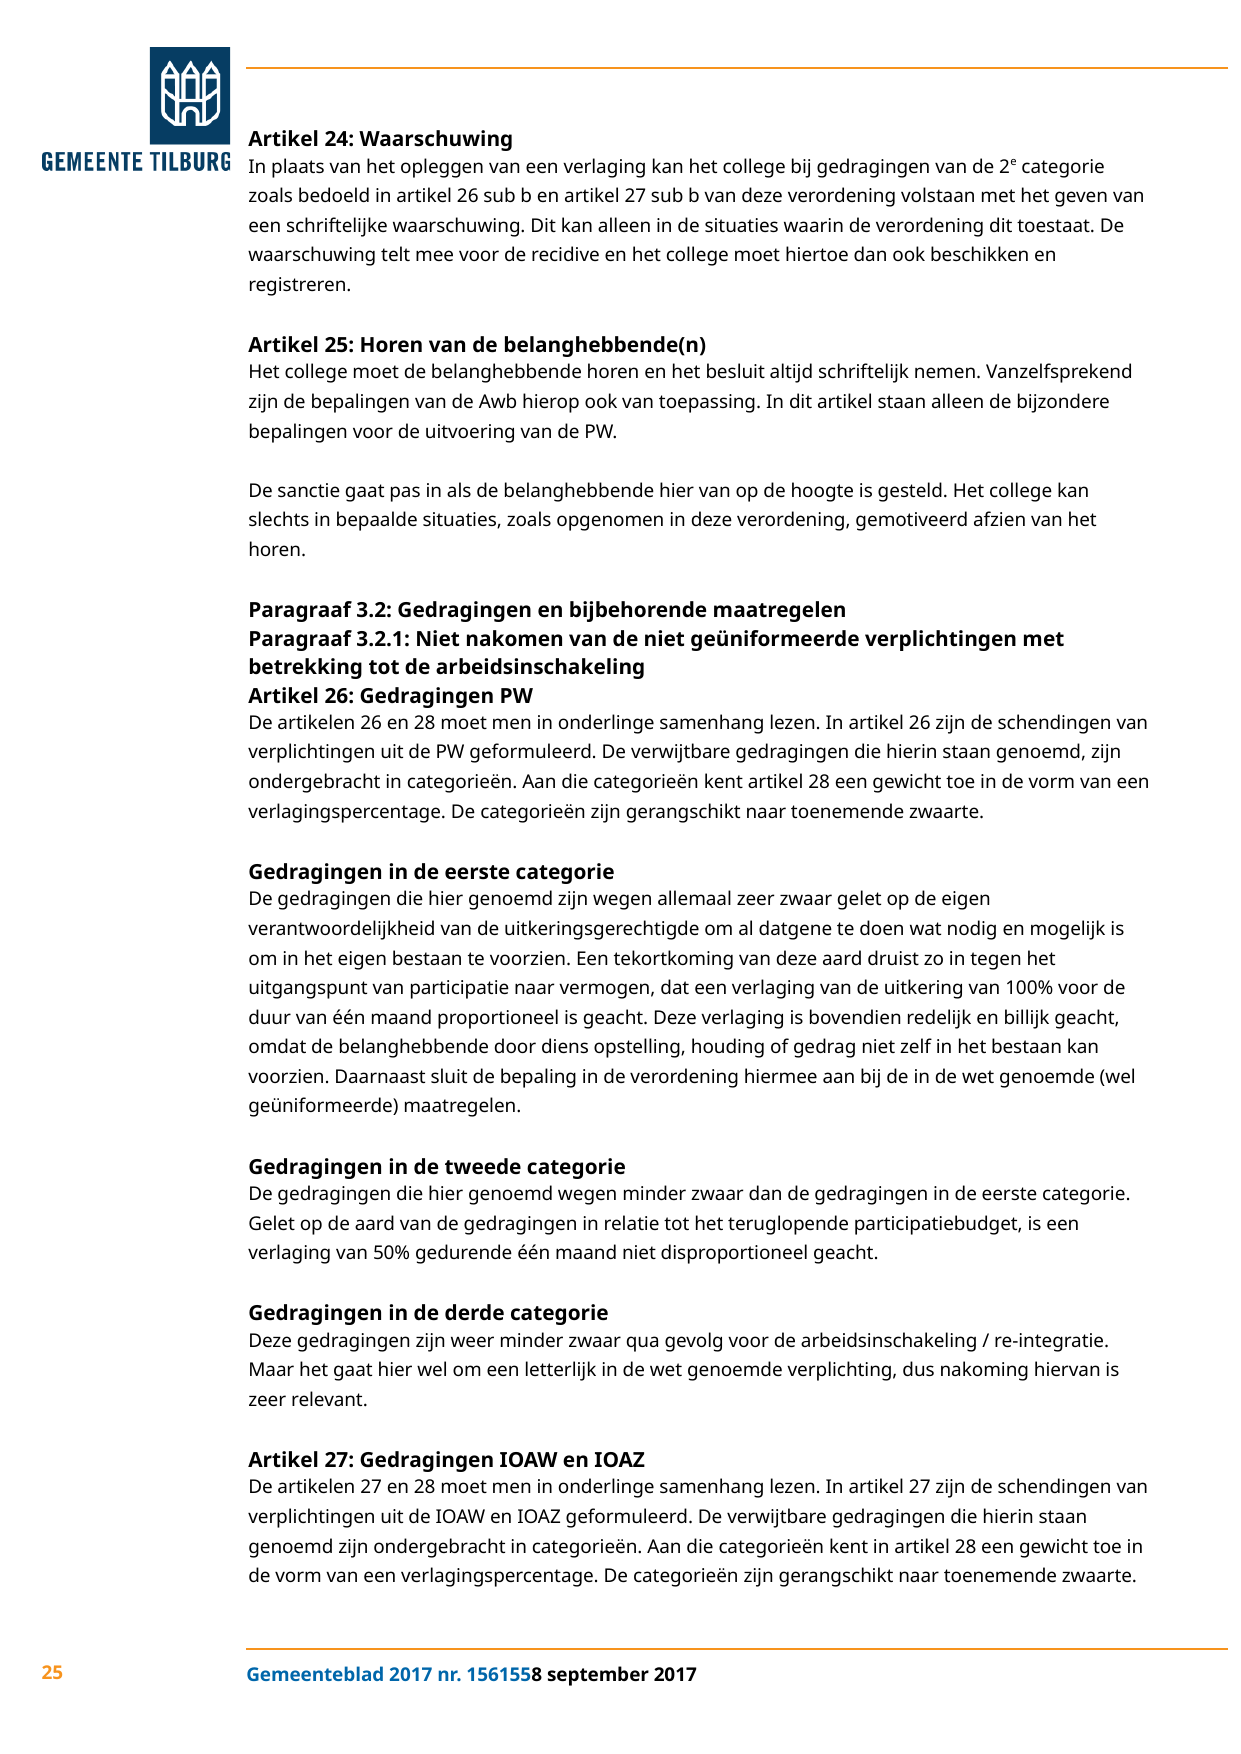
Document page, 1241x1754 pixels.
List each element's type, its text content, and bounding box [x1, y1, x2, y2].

text De gedragingen die hier genoemd wegen minder zwaar dan de gedragingen in de eerste categorie. Gelet op de aard van de gedragingen in relatie tot het teruglopende participatiebudget, is een verlaging van 50% gedurende één maand niet disproportioneel geacht. [248, 1180, 1152, 1265]
text Gedragingen in de tweede categorie [248, 1152, 1152, 1180]
text De sanctie gaat pas in als de belanghebbende hier van op de hoogte is gesteld. Het college kan slechts in bepaalde situaties, zoals opgenomen in deze verordening, gemotiveerd afzien van het horen. [248, 477, 1152, 562]
picture [41, 47, 231, 172]
text Artikel 25: Horen van de belanghebbende(n) [248, 330, 1152, 359]
text De gedragingen die hier genoemd zijn wegen allemaal zeer zwaar gelet op de eigen verantwoordelijkheid van de uitkeringsgerechtigde om al datgene te doen wat nodig en mogelijk is om in het eigen bestaan te voorzien. Een tekortkoming van deze aard druist zo in tegen het uitgangspunt van participatie naar vermogen, dat een verlaging van de uitkering van 100% voor de duur van één maand proportioneel is geacht. Deze verlaging is bovendien redelijk en billijk geacht, omdat de belanghebbende door diens opstelling, houding of gedrag niet zelf in het bestaan kan voorzien. Daarnaast sluit de bepaling in de verordening hiermee aan bij de in de wet genoemde (wel geüniformeerde) maatregelen. [248, 886, 1152, 1118]
text Deze gedragingen zijn weer minder zwaar qua gevolg voor de arbeidsinschakeling / re-integratie. Maar het gaat hier wel om een letterlijk in de wet genoemde verplichting, dus nakoming hiervan is zeer relevant. [248, 1327, 1152, 1412]
text Paragraaf 3.2: Gedragingen en bijbehorende maatregelen [248, 595, 1152, 624]
text Paragraaf 3.2.1: Niet nakomen van de niet geüniformeerde verplichtingen met betrekking tot de arbeidsinschakeling [248, 624, 1152, 681]
text Het college moet de belanghebbende horen en het besluit altijd schriftelijk nemen. Vanzelfsprekend zijn de bepalingen van de Awb hierop ook van toepassing. In dit artikel staan alleen de bijzondere bepalingen voor de uitvoering van de PW. [248, 359, 1152, 444]
text Gedragingen in de derde categorie [248, 1298, 1152, 1327]
text In plaats van het opleggen van een verlaging kan het college bij gedragingen van de 2e categorie zoals bedoeld in artikel 26 sub b en artikel 27 sub b van deze verordening volstaan met het geven van een schriftelijke waarschuwing. Dit kan alleen in de situaties waarin de verordening dit toestaat. De waarschuwing telt mee voor de recidive en het college moet hiertoe dan ook beschikken en registreren. [248, 153, 1152, 297]
text De artikelen 26 en 28 moet men in onderlinge samenhang lezen. In artikel 26 zijn de schendingen van verplichtingen uit de PW geformuleerd. De verwijtbare gedragingen die hierin staan genoemd, zijn ondergebracht in categorieën. Aan die categorieën kent artikel 28 een gewicht toe in de vorm van een verlagingspercentage. De categorieën zijn gerangschikt naar toenemende zwaarte. [248, 709, 1152, 824]
text Artikel 26: Gedragingen PW [248, 681, 1152, 709]
text Artikel 24: Waarschuwing [248, 124, 1152, 153]
text Artikel 27: Gedragingen IOAW en IOAZ [248, 1445, 1152, 1474]
text De artikelen 27 en 28 moet men in onderlinge samenhang lezen. In artikel 27 zijn de schendingen van verplichtingen uit de IOAW en IOAZ geformuleerd. De verwijtbare gedragingen die hierin staan genoemd zijn ondergebracht in categorieën. Aan die categorieën kent in artikel 28 een gewicht toe in de vorm van een verlagingspercentage. De categorieën zijn gerangschikt naar toenemende zwaarte. [248, 1474, 1152, 1588]
text Gedragingen in de eerste categorie [248, 857, 1152, 886]
